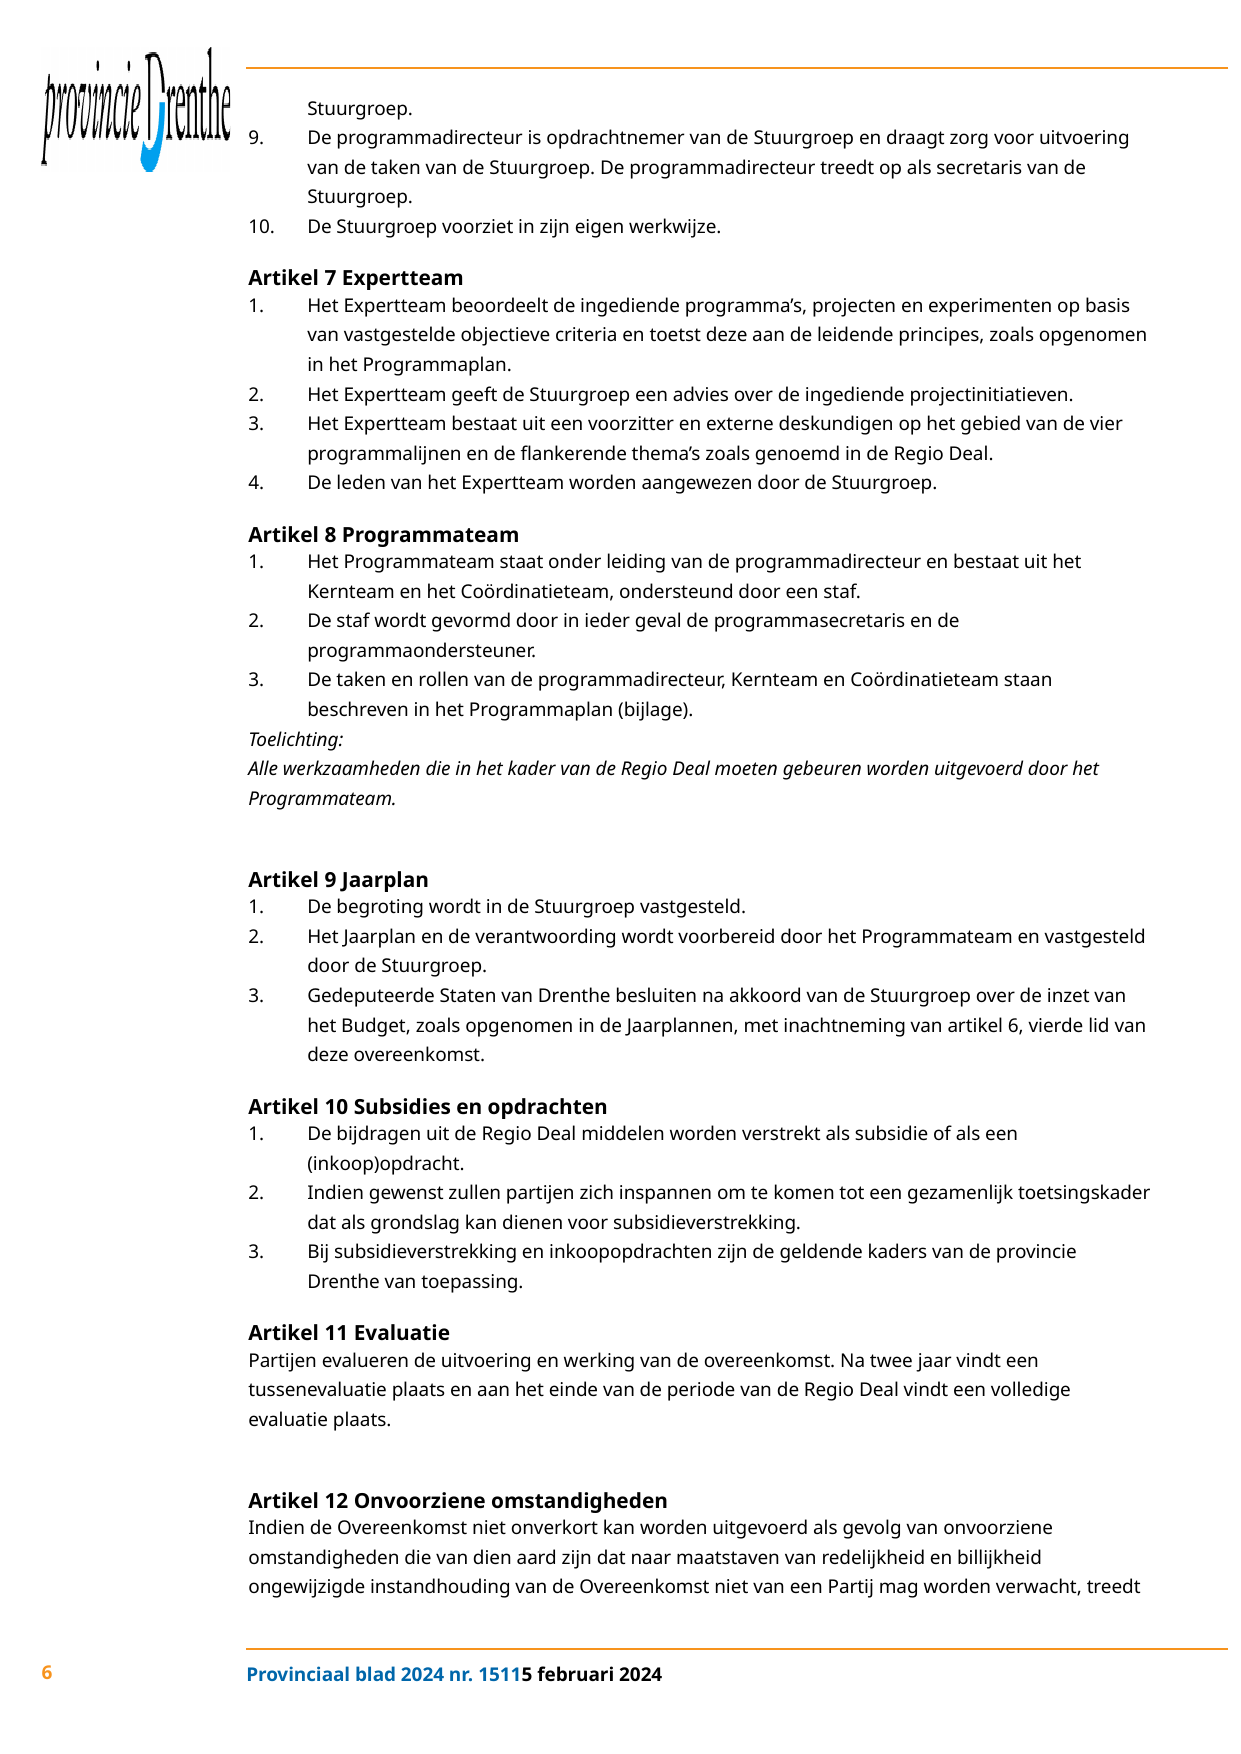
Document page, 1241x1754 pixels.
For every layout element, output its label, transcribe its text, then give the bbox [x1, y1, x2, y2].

list De Stuurgroep voorziet in zijn eigen werkwijze. [248, 213, 1152, 239]
picture [41, 47, 231, 172]
list Gedeputeerde Staten van Drenthe besluiten na akkoord van de Stuurgroep over de inzet van het Budget, zoals opgenomen in de Jaarplannen, met inachtneming van artikel 6, vierde lid van deze overeenkomst. [248, 982, 1152, 1067]
text Artikel 11 Evaluatie [248, 1318, 1152, 1347]
list Indien gewenst zullen partijen zich inspannen om te komen tot een gezamenlijk toetsingskader dat als grondslag kan dienen voor subsidieverstrekking. [248, 1179, 1152, 1235]
list Stuurgroep. [248, 95, 1152, 121]
text Partijen evalueren de uitvoering en werking van de overeenkomst. Na twee jaar vindt een tussenevaluatie plaats en aan het einde van de periode van de Regio Deal vindt een volledige evaluatie plaats. [248, 1347, 1152, 1432]
list De staf wordt gevormd door in ieder geval de programmasecretaris en de programmaondersteuner. [248, 607, 1152, 663]
list Het Expertteam beoordeelt de ingediende programma’s, projecten en experimenten op basis van vastgestelde objectieve criteria en toetst deze aan de leidende principes, zoals opgenomen in het Programmaplan. [248, 292, 1152, 377]
list Het Programmateam staat onder leiding van de programmadirecteur en bestaat uit het Kernteam en het Coördinatieteam, ondersteund door een staf. [248, 548, 1152, 604]
list Het Jaarplan en de verantwoording wordt voorbereid door het Programmateam en vastgesteld door de Stuurgroep. [248, 923, 1152, 978]
text Artikel 12 Onvoorziene omstandigheden [248, 1486, 1152, 1514]
text Artikel 8 Programmateam [248, 520, 1152, 548]
text Indien de Overeenkomst niet onverkort kan worden uitgevoerd als gevolg van onvoorziene omstandigheden die van dien aard zijn dat naar maatstaven van redelijkheid en billijkheid ongewijzigde instandhouding van de Overeenkomst niet van een Partij mag worden verwacht, treedt [248, 1514, 1152, 1599]
text Artikel 9 Jaarplan [248, 865, 1152, 893]
list De leden van het Expertteam worden aangewezen door de Stuurgroep. [248, 469, 1152, 495]
list Bij subsidieverstrekking en inkoopopdrachten zijn de geldende kaders van de provincie Drenthe van toepassing. [248, 1238, 1152, 1294]
text Alle werkzaamheden die in het kader van de Regio Deal moeten gebeuren worden uitgevoerd door het Programmateam. [248, 755, 1152, 811]
list De programmadirecteur is opdrachtnemer van de Stuurgroep en draagt zorg voor uitvoering van de taken van de Stuurgroep. De programmadirecteur treedt op als secretaris van de Stuurgroep. [248, 124, 1152, 209]
text Artikel 10 Subsidies en opdrachten [248, 1092, 1152, 1120]
list De taken en rollen van de programmadirecteur, Kernteam en Coördinatieteam staan beschreven in het Programmaplan (bijlage). [248, 667, 1152, 722]
text Toelichting: [248, 726, 1152, 752]
list De begroting wordt in de Stuurgroep vastgesteld. [248, 893, 1152, 919]
list Het Expertteam bestaat uit een voorzitter en externe deskundigen op het gebied van de vier programmalijnen en de flankerende thema’s zoals genoemd in de Regio Deal. [248, 410, 1152, 466]
list De bijdragen uit de Regio Deal middelen worden verstrekt als subsidie of als een (inkoop)opdracht. [248, 1120, 1152, 1176]
text Artikel 7 Expertteam [248, 263, 1152, 292]
list Het Expertteam geeft de Stuurgroep een advies over de ingediende projectinitiatieven. [248, 381, 1152, 406]
